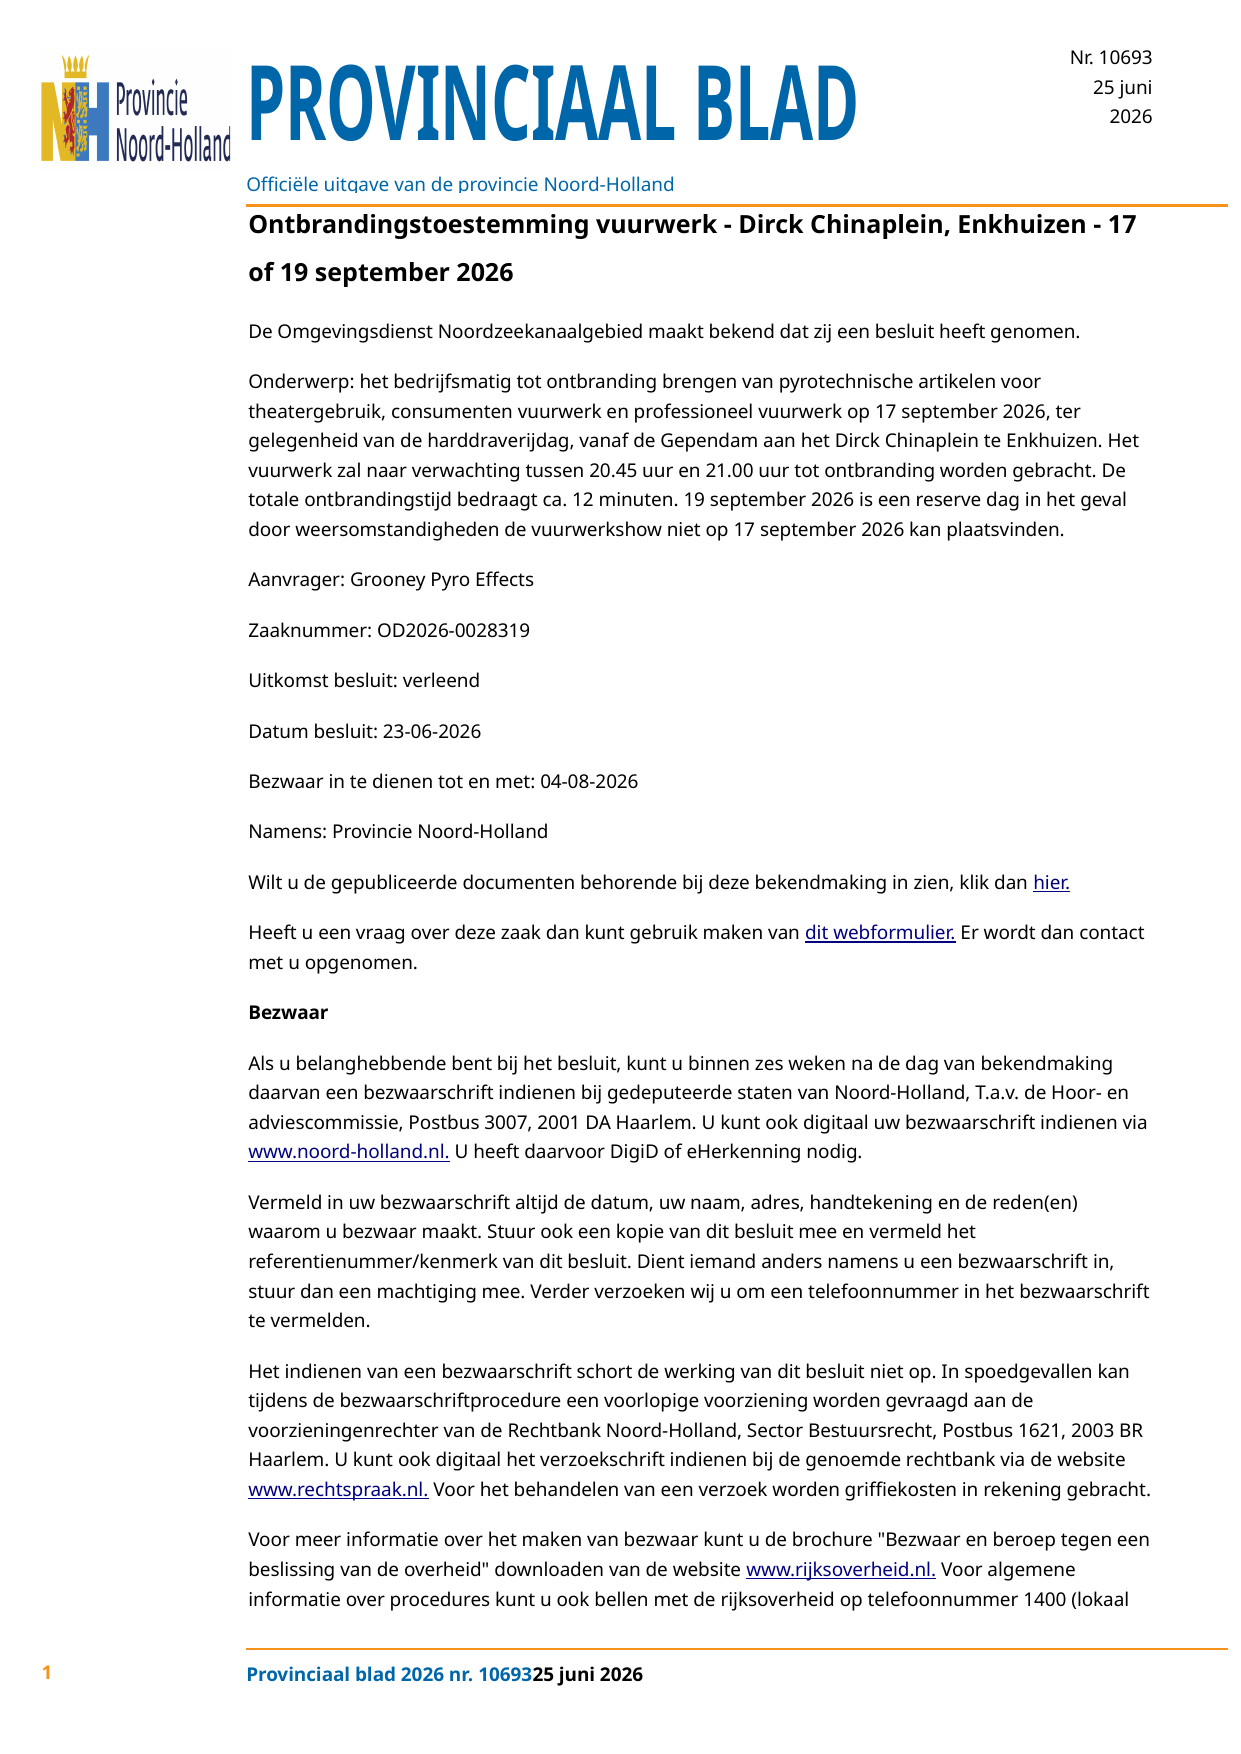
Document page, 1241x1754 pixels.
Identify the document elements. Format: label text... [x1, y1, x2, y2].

text Bezwaar in te dienen tot en met: 04-08-2026 [248, 768, 1152, 794]
text Namens: Provincie Noord-Holland [248, 819, 1152, 844]
text Het indienen van een bezwaarschrift schort de werking van dit besluit niet op. In spoedgevallen kan tijdens de bezwaarschriftprocedure een voorlopige voorziening worden gevraagd aan de voorzieningenrechter van de Rechtbank Noord-Holland, Sector Bestuursrecht, Postbus 1621, 2003 BR Haarlem. U kunt ook digitaal het verzoekschrift indienen bij de genoemde rechtbank via de website www.rechtspraak.nl. Voor het behandelen van een verzoek worden griffiekosten in rekening gebracht. [248, 1358, 1152, 1502]
picture [41, 47, 231, 172]
text Zaaknummer: OD2026-0028319 [248, 617, 1152, 643]
text Aanvrager: Grooney Pyro Effects [248, 567, 1152, 592]
text Heeft u een vraag over deze zaak dan kunt gebruik maken van dit webformulier. Er wordt dan contact met u opgenomen. [248, 919, 1152, 975]
text Ontbrandingstoestemming vuurwerk - Dirck Chinaplein, Enkhuizen - 17 of 19 september 2026 [248, 207, 1152, 288]
text Bezwaar [248, 999, 1152, 1025]
text De Omgevingsdienst Noordzeekanaalgebied maakt bekend dat zij een besluit heeft genomen. [248, 318, 1152, 344]
text Voor meer informatie over het maken van bezwaar kunt u de brochure "Bezwaar en beroep tegen een beslissing van de overheid" downloaden van de website www.rijksoverheid.nl. Voor algemene informatie over procedures kunt u ook bellen met de rijksoverheid op telefoonnummer 1400 (lokaal [248, 1527, 1152, 1612]
text Als u belanghebbende bent bij het besluit, kunt u binnen zes weken na de dag van bekendmaking daarvan een bezwaarschrift indienen bij gedeputeerde staten van Noord-Holland, T.a.v. de Hoor- en adviescommissie, Postbus 3007, 2001 DA Haarlem. U kunt ook digitaal uw bezwaarschrift indienen via www.noord-holland.nl. U heeft daarvoor DigiD of eHerkenning nodig. [248, 1050, 1152, 1164]
text Vermeld in uw bezwaarschrift altijd de datum, uw naam, adres, handtekening en de reden(en) waarom u bezwaar maakt. Stuur ook een kopie van dit besluit mee en vermeld het referentienummer/kenmerk van dit besluit. Dient iemand anders namens u een bezwaarschrift in, stuur dan een machtiging mee. Verder verzoeken wij u om een telefoonnummer in het bezwaarschrift te vermelden. [248, 1189, 1152, 1333]
text Wilt u de gepubliceerde documenten behorende bij deze bekendmaking in zien, klik dan hier. [248, 869, 1152, 895]
text Onderwerp: het bedrijfsmatig tot ontbranding brengen van pyrotechnische artikelen voor theatergebruik, consumenten vuurwerk en professioneel vuurwerk op 17 september 2026, ter gelegenheid van de harddraverijdag, vanaf de Gependam aan het Dirck Chinaplein te Enkhuizen. Het vuurwerk zal naar verwachting tussen 20.45 uur en 21.00 uur tot ontbranding worden gebracht. De totale ontbrandingstijd bedraagt ca. 12 minuten. 19 september 2026 is een reserve dag in het geval door weersomstandigheden de vuurwerkshow niet op 17 september 2026 kan plaatsvinden. [248, 368, 1152, 542]
text Datum besluit: 23-06-2026 [248, 718, 1152, 744]
text Uitkomst besluit: verleend [248, 667, 1152, 693]
